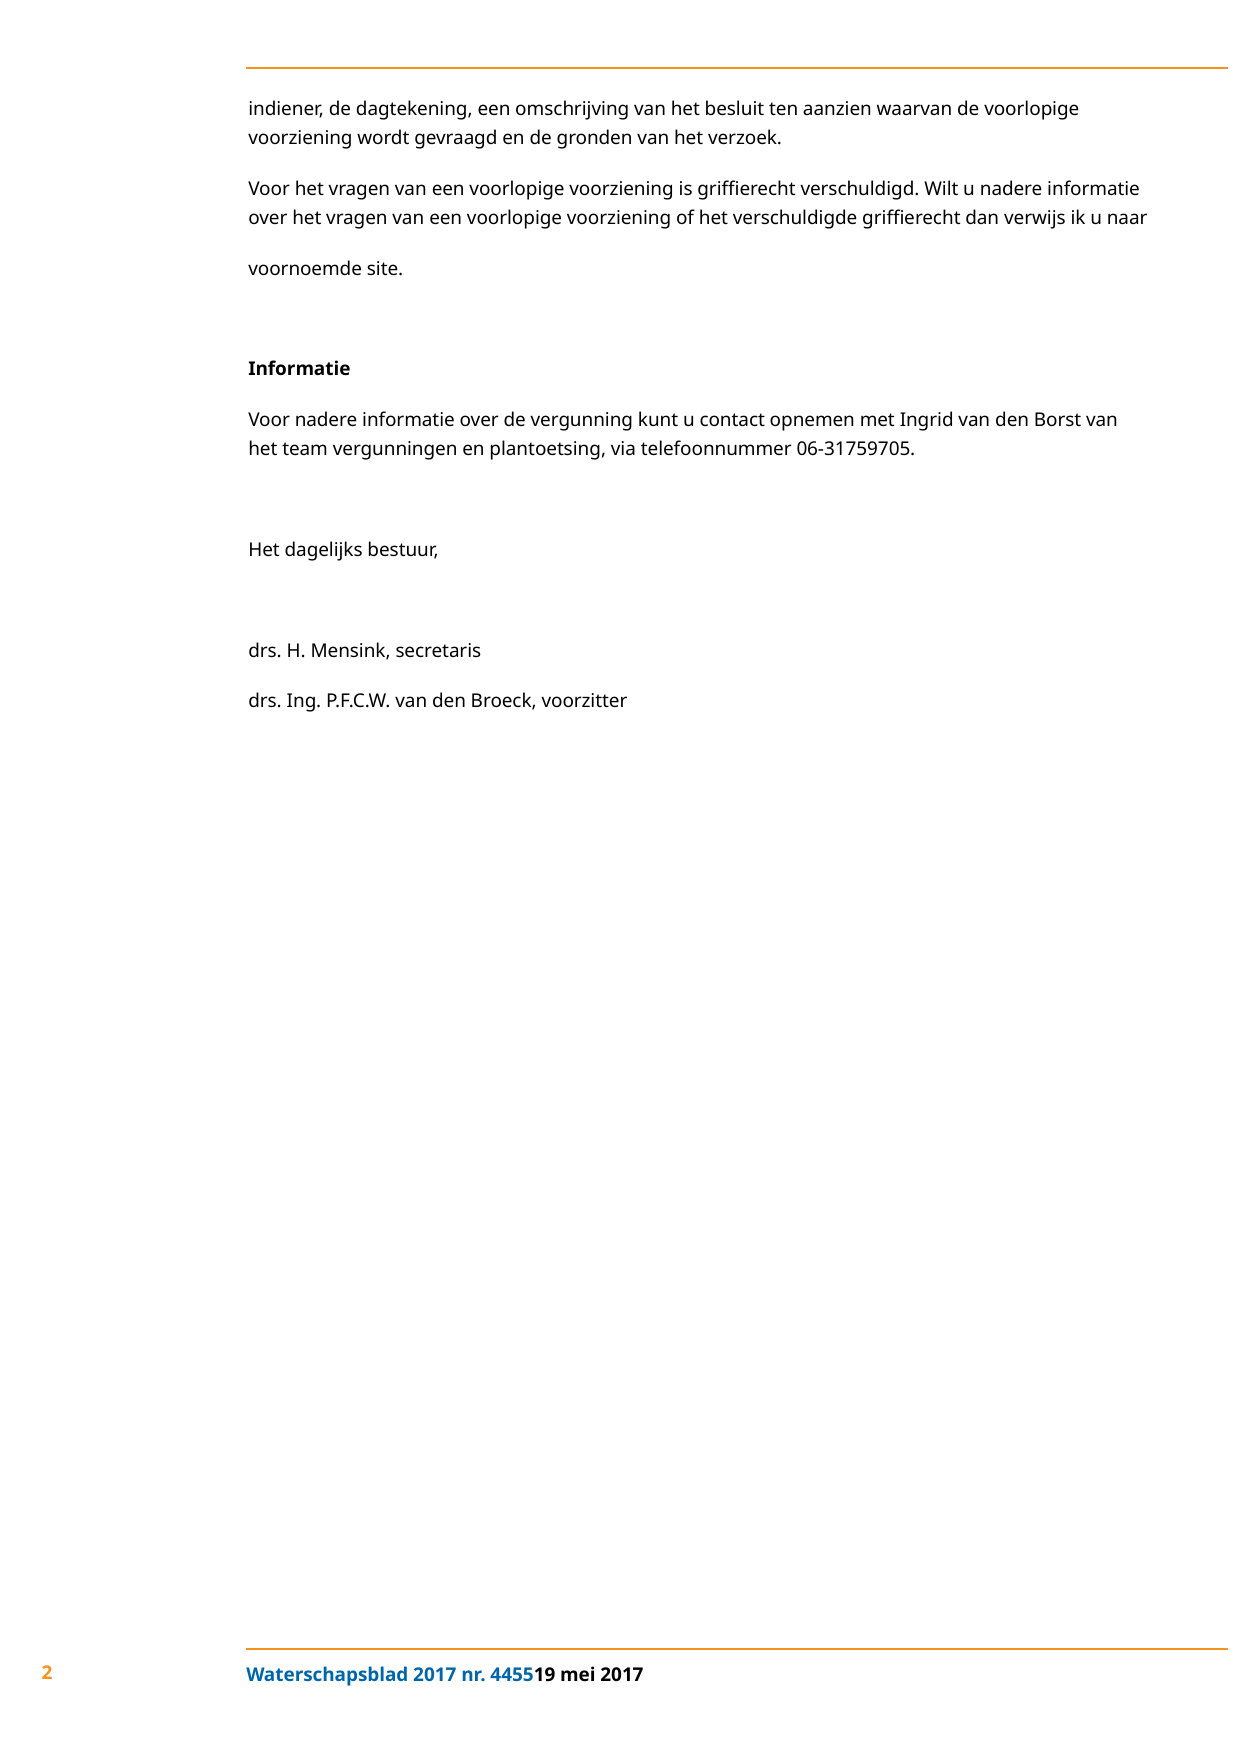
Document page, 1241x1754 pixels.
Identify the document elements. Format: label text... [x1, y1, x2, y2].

text Het dagelijks bestuur, [248, 536, 1152, 562]
text indiener, de dagtekening, een omschrijving van het besluit ten aanzien waarvan de voorlopige voorziening wordt gevraagd en de gronden van het verzoek. [248, 95, 1152, 150]
text Voor nadere informatie over de vergunning kunt u contact opnemen met Ingrid van den Borst van het team vergunningen en plantoetsing, via telefoonnummer 06-31759705. [248, 406, 1152, 461]
picture [41, 47, 231, 172]
text Informatie [248, 356, 1152, 381]
text voornoemde site. [248, 255, 1152, 281]
text Voor het vragen van een voorlopige voorziening is griffierecht verschuldigd. Wilt u nadere informatie over het vragen van een voorlopige voorziening of het verschuldigde griffierecht dan verwijs ik u naar [248, 175, 1152, 230]
text drs. H. Mensink, secretaris [248, 637, 1152, 663]
text drs. Ing. P.F.C.W. van den Broeck, voorzitter [248, 688, 1152, 713]
